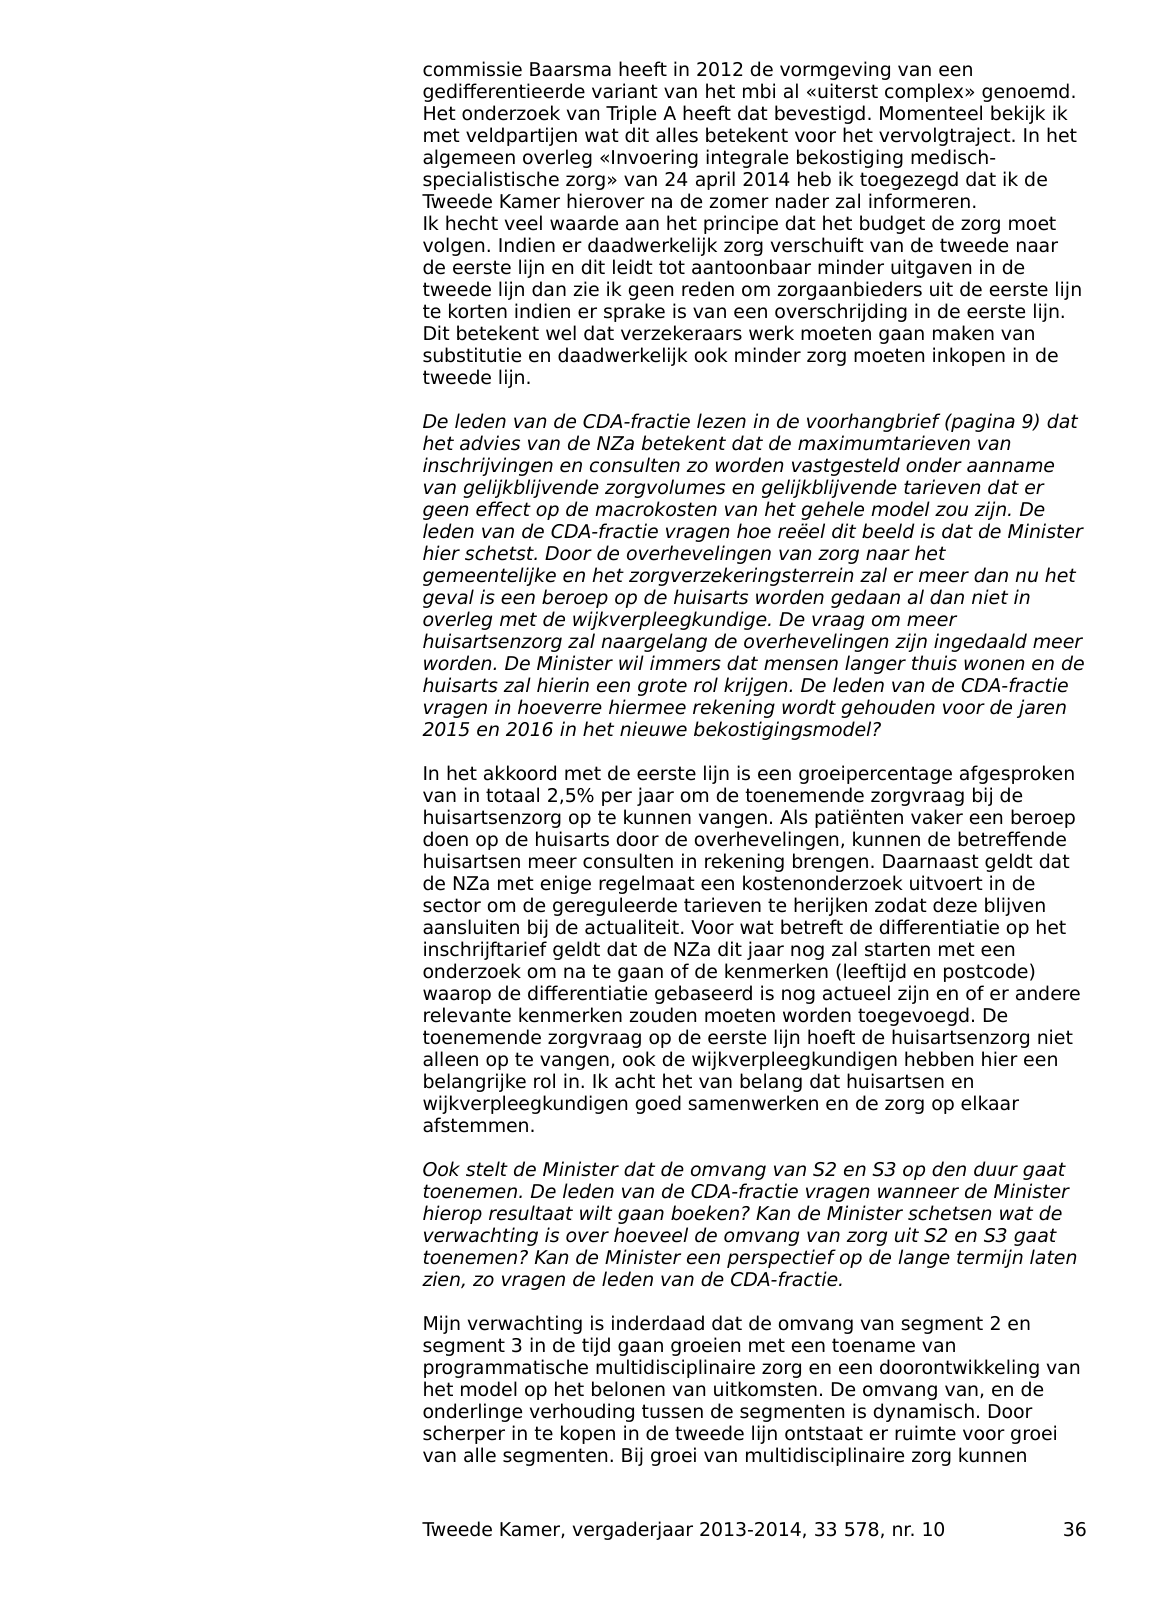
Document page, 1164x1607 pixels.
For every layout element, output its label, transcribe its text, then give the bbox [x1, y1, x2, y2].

text commissie Baarsma heeft in 2012 de vormgeving van een gedifferentieerde variant van het mbi al «uiterst complex» genoemd. Het onderzoek van Triple A heeft dat bevestigd. Momenteel bekijk ik met veldpartijen wat dit alles betekent voor het vervolgtraject. In het algemeen overleg «Invoering integrale bekostiging medisch-specialistische zorg» van 24 april 2014 heb ik toegezegd dat ik de Tweede Kamer hierover na de zomer nader zal informeren. [422, 59, 1087, 213]
text In het akkoord met de eerste lijn is een groeipercentage afgesproken van in totaal 2,5% per jaar om de toenemende zorgvraag bij de huisartsenzorg op te kunnen vangen. Als patiënten vaker een beroep doen op de huisarts door de overhevelingen, kunnen de betreffende huisartsen meer consulten in rekening brengen. Daarnaast geldt dat de NZa met enige regelmaat een kostenonderzoek uitvoert in de sector om de gereguleerde tarieven te herijken zodat deze blijven aansluiten bij de actualiteit. Voor wat betreft de differentiatie op het inschrijftarief geldt dat de NZa dit jaar nog zal starten met een onderzoek om na te gaan of de kenmerken (leeftijd en postcode) waarop de differentiatie gebaseerd is nog actueel zijn en of er andere relevante kenmerken zouden moeten worden toegevoegd. De toenemende zorgvraag op de eerste lijn hoeft de huisartsenzorg niet alleen op te vangen, ook de wijkverpleegkundigen hebben hier een belangrijke rol in. Ik acht het van belang dat huisartsen en wijkverpleegkundigen goed samenwerken en de zorg op elkaar afstemmen. [422, 763, 1087, 1136]
text Mijn verwachting is inderdaad dat de omvang van segment 2 en segment 3 in de tijd gaan groeien met een toename van programmatische multidisciplinaire zorg en een doorontwikkeling van het model op het belonen van uitkomsten. De omvang van, en de onderlinge verhouding tussen de segmenten is dynamisch. Door scherper in te kopen in de tweede lijn ontstaat er ruimte voor groei van alle segmenten. Bij groei van multidisciplinaire zorg kunnen [422, 1313, 1087, 1467]
text De leden van de CDA-fractie lezen in de voorhangbrief (pagina 9) dat het advies van de NZa betekent dat de maximumtarieven van inschrijvingen en consulten zo worden vastgesteld onder aanname van gelijkblijvende zorgvolumes en gelijkblijvende tarieven dat er geen effect op de macrokosten van het gehele model zou zijn. De leden van de CDA-fractie vragen hoe reëel dit beeld is dat de Minister hier schetst. Door de overhevelingen van zorg naar het gemeentelijke en het zorgverzekeringsterrein zal er meer dan nu het geval is een beroep op de huisarts worden gedaan al dan niet in overleg met de wijkverpleegkundige. De vraag om meer huisartsenzorg zal naargelang de overhevelingen zijn ingedaald meer worden. De Minister wil immers dat mensen langer thuis wonen en de huisarts zal hierin een grote rol krijgen. De leden van de CDA-fractie vragen in hoeverre hiermee rekening wordt gehouden voor de jaren 2015 en 2016 in het nieuwe bekostigingsmodel? [422, 411, 1087, 741]
text Ik hecht veel waarde aan het principe dat het budget de zorg moet volgen. Indien er daadwerkelijk zorg verschuift van de tweede naar de eerste lijn en dit leidt tot aantoonbaar minder uitgaven in de tweede lijn dan zie ik geen reden om zorgaanbieders uit de eerste lijn te korten indien er sprake is van een overschrijding in de eerste lijn. Dit betekent wel dat verzekeraars werk moeten gaan maken van substitutie en daadwerkelijk ook minder zorg moeten inkopen in de tweede lijn. [422, 213, 1087, 389]
text Ook stelt de Minister dat de omvang van S2 en S3 op den duur gaat toenemen. De leden van de CDA-fractie vragen wanneer de Minister hierop resultaat wilt gaan boeken? Kan de Minister schetsen wat de verwachting is over hoeveel de omvang van zorg uit S2 en S3 gaat toenemen? Kan de Minister een perspectief op de lange termijn laten zien, zo vragen de leden van de CDA-fractie. [422, 1159, 1087, 1291]
